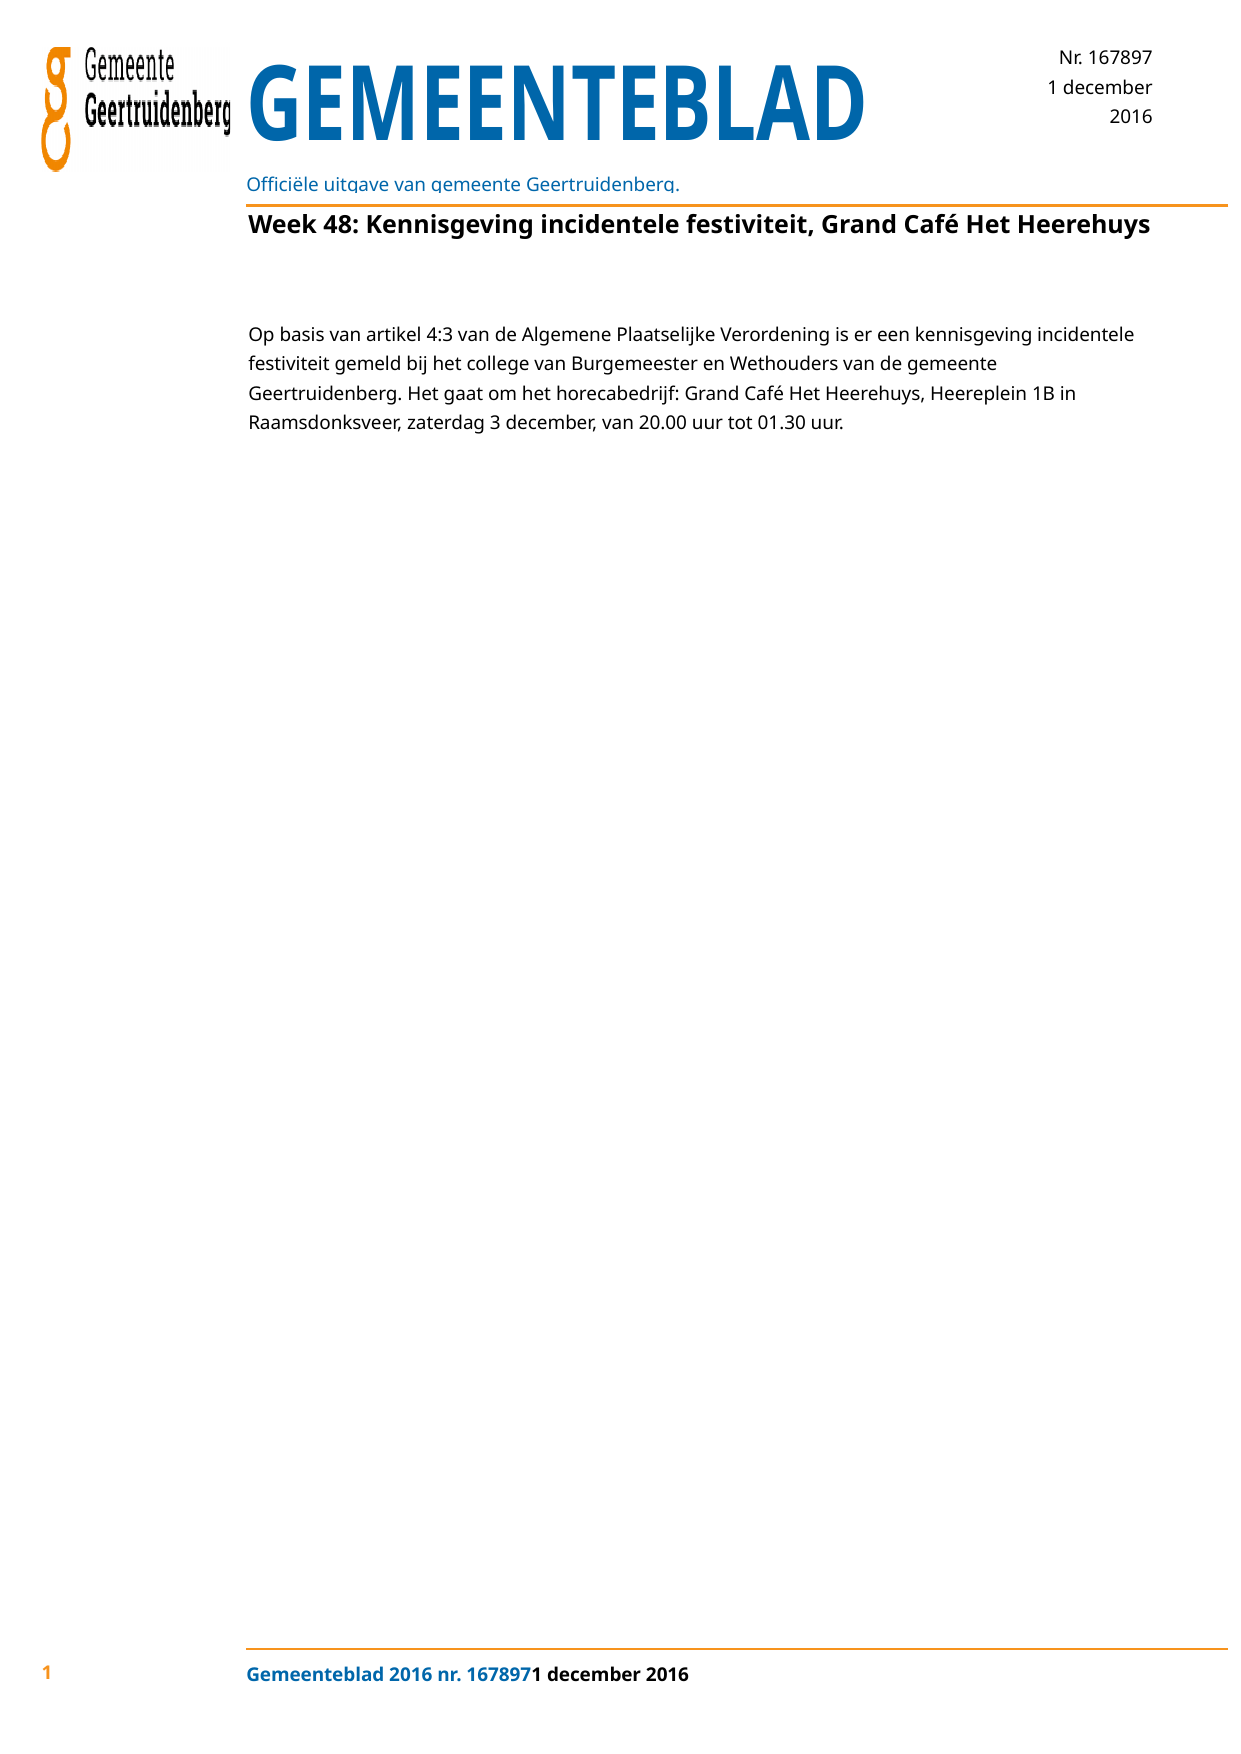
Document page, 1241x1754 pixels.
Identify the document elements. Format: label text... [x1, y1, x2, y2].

text Op basis van artikel 4:3 van de Algemene Plaatselijke Verordening is er een kennisgeving incidentele festiviteit gemeld bij het college van Burgemeester en Wethouders van de gemeente Geertruidenberg. Het gaat om het horecabedrijf: Grand Café Het Heerehuys, Heereplein 1B in Raamsdonksveer, zaterdag 3 december, van 20.00 uur tot 01.30 uur. [248, 321, 1152, 435]
picture [41, 47, 231, 172]
text Week 48: Kennisgeving incidentele festiviteit, Grand Café Het Heerehuys [248, 207, 1152, 241]
